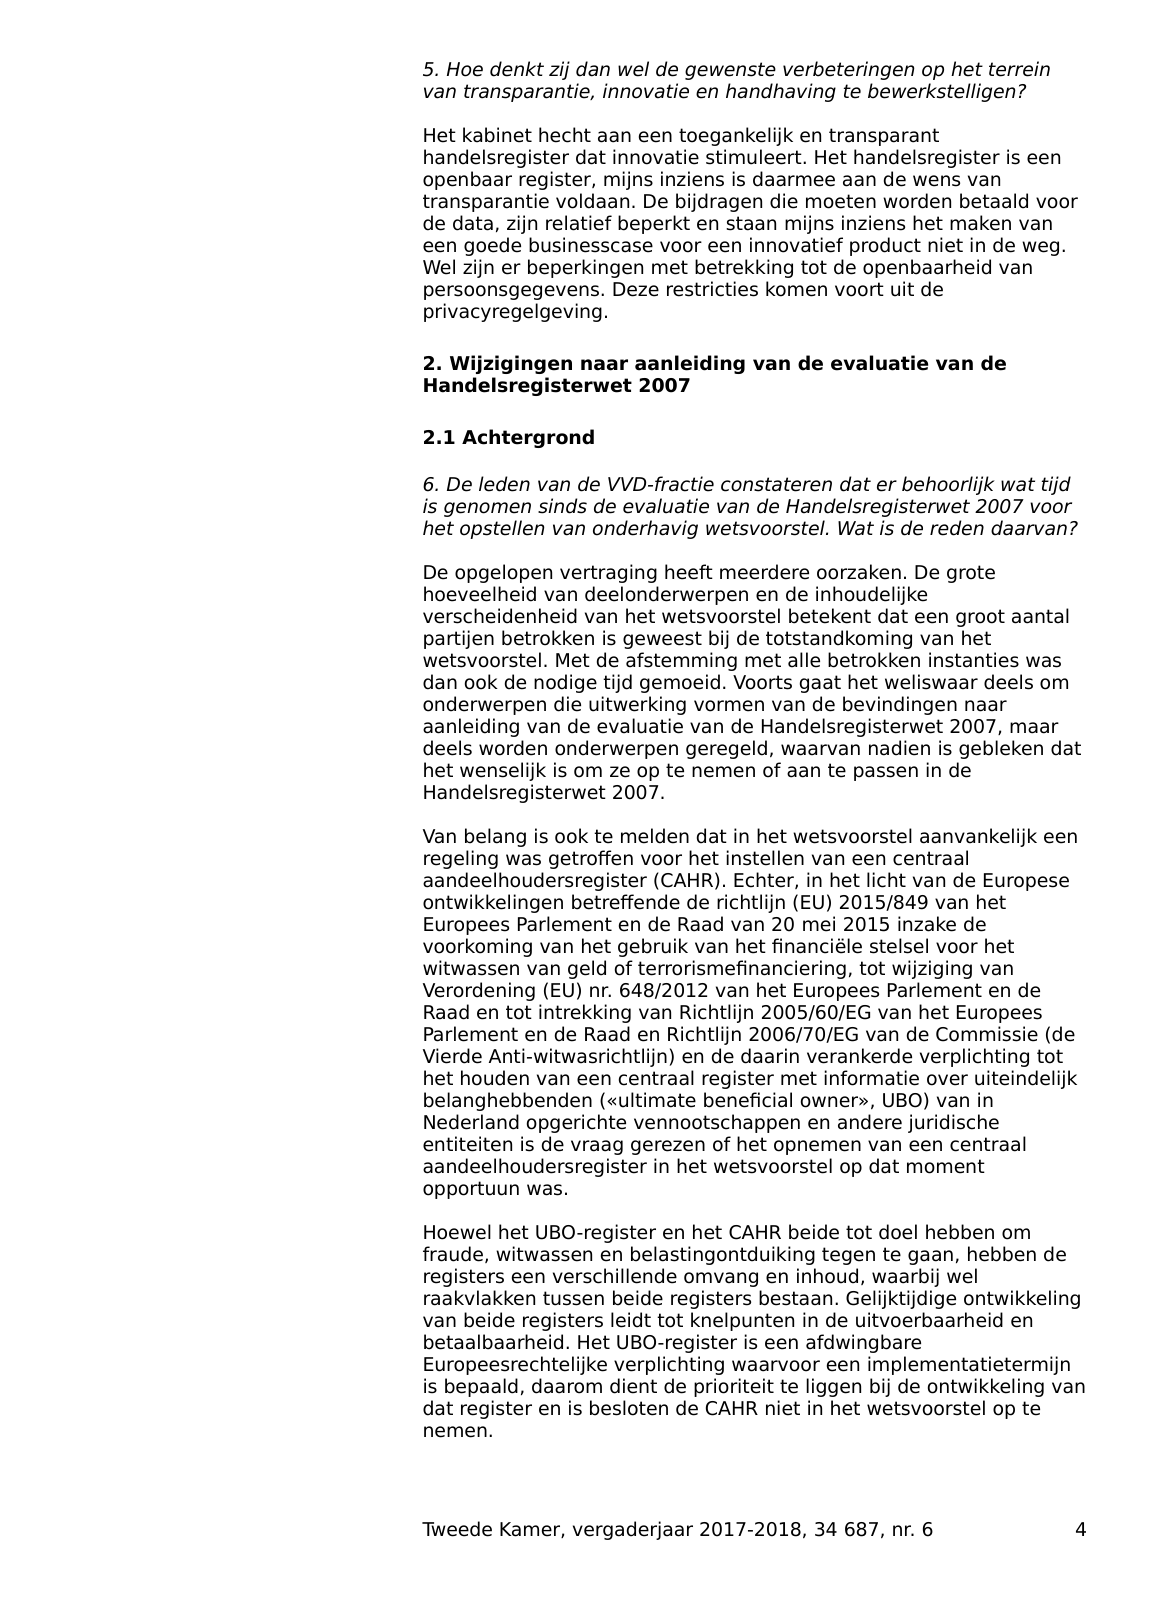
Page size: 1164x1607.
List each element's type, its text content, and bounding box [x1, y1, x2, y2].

subtitle 2.1 Achtergrond [422, 427, 1087, 449]
subtitle 2. Wijzigingen naar aanleiding van de evaluatie van de Handelsregisterwet 2007 [422, 353, 1087, 397]
text 6. De leden van de VVD-fractie constateren dat er behoorlijk wat tijd is genomen sinds de evaluatie van de Handelsregisterwet 2007 voor het opstellen van onderhavig wetsvoorstel. Wat is de reden daarvan? [422, 474, 1087, 540]
text Het kabinet hecht aan een toegankelijk en transparant handelsregister dat innovatie stimuleert. Het handelsregister is een openbaar register, mijns inziens is daarmee aan de wens van transparantie voldaan. De bijdragen die moeten worden betaald voor de data, zijn relatief beperkt en staan mijns inziens het maken van een goede businesscase voor een innovatief product niet in de weg. Wel zijn er beperkingen met betrekking tot de openbaarheid van persoonsgegevens. Deze restricties komen voort uit de privacyregelgeving. [422, 125, 1087, 323]
text De opgelopen vertraging heeft meerdere oorzaken. De grote hoeveelheid van deelonderwerpen en de inhoudelijke verscheidenheid van het wetsvoorstel betekent dat een groot aantal partijen betrokken is geweest bij de totstandkoming van het wetsvoorstel. Met de afstemming met alle betrokken instanties was dan ook de nodige tijd gemoeid. Voorts gaat het weliswaar deels om onderwerpen die uitwerking vormen van de bevindingen naar aanleiding van de evaluatie van de Handelsregisterwet 2007, maar deels worden onderwerpen geregeld, waarvan nadien is gebleken dat het wenselijk is om ze op te nemen of aan te passen in de Handelsregisterwet 2007. [422, 562, 1087, 804]
text 5. Hoe denkt zij dan wel de gewenste verbeteringen op het terrein van transparantie, innovatie en handhaving te bewerkstelligen? [422, 59, 1087, 103]
text Van belang is ook te melden dat in het wetsvoorstel aanvankelijk een regeling was getroffen voor het instellen van een centraal aandeelhoudersregister (CAHR). Echter, in het licht van de Europese ontwikkelingen betreffende de richtlijn (EU) 2015/849 van het Europees Parlement en de Raad van 20 mei 2015 inzake de voorkoming van het gebruik van het financiële stelsel voor het witwassen van geld of terrorismefinanciering, tot wijziging van Verordening (EU) nr. 648/2012 van het Europees Parlement en de Raad en tot intrekking van Richtlijn 2005/60/EG van het Europees Parlement en de Raad en Richtlijn 2006/70/EG van de Commissie (de Vierde Anti-witwasrichtlijn) en de daarin verankerde verplichting tot het houden van een centraal register met informatie over uiteindelijk belanghebbenden («ultimate beneficial owner», UBO) van in Nederland opgerichte vennootschappen en andere juridische entiteiten is de vraag gerezen of het opnemen van een centraal aandeelhoudersregister in het wetsvoorstel op dat moment opportuun was. [422, 826, 1087, 1200]
text Hoewel het UBO-register en het CAHR beide tot doel hebben om fraude, witwassen en belastingontduiking tegen te gaan, hebben de registers een verschillende omvang en inhoud, waarbij wel raakvlakken tussen beide registers bestaan. Gelijktijdige ontwikkeling van beide registers leidt tot knelpunten in de uitvoerbaarheid en betaalbaarheid. Het UBO-register is een afdwingbare Europeesrechtelijke verplichting waarvoor een implementatietermijn is bepaald, daarom dient de prioriteit te liggen bij de ontwikkeling van dat register en is besloten de CAHR niet in het wetsvoorstel op te nemen. [422, 1222, 1087, 1442]
